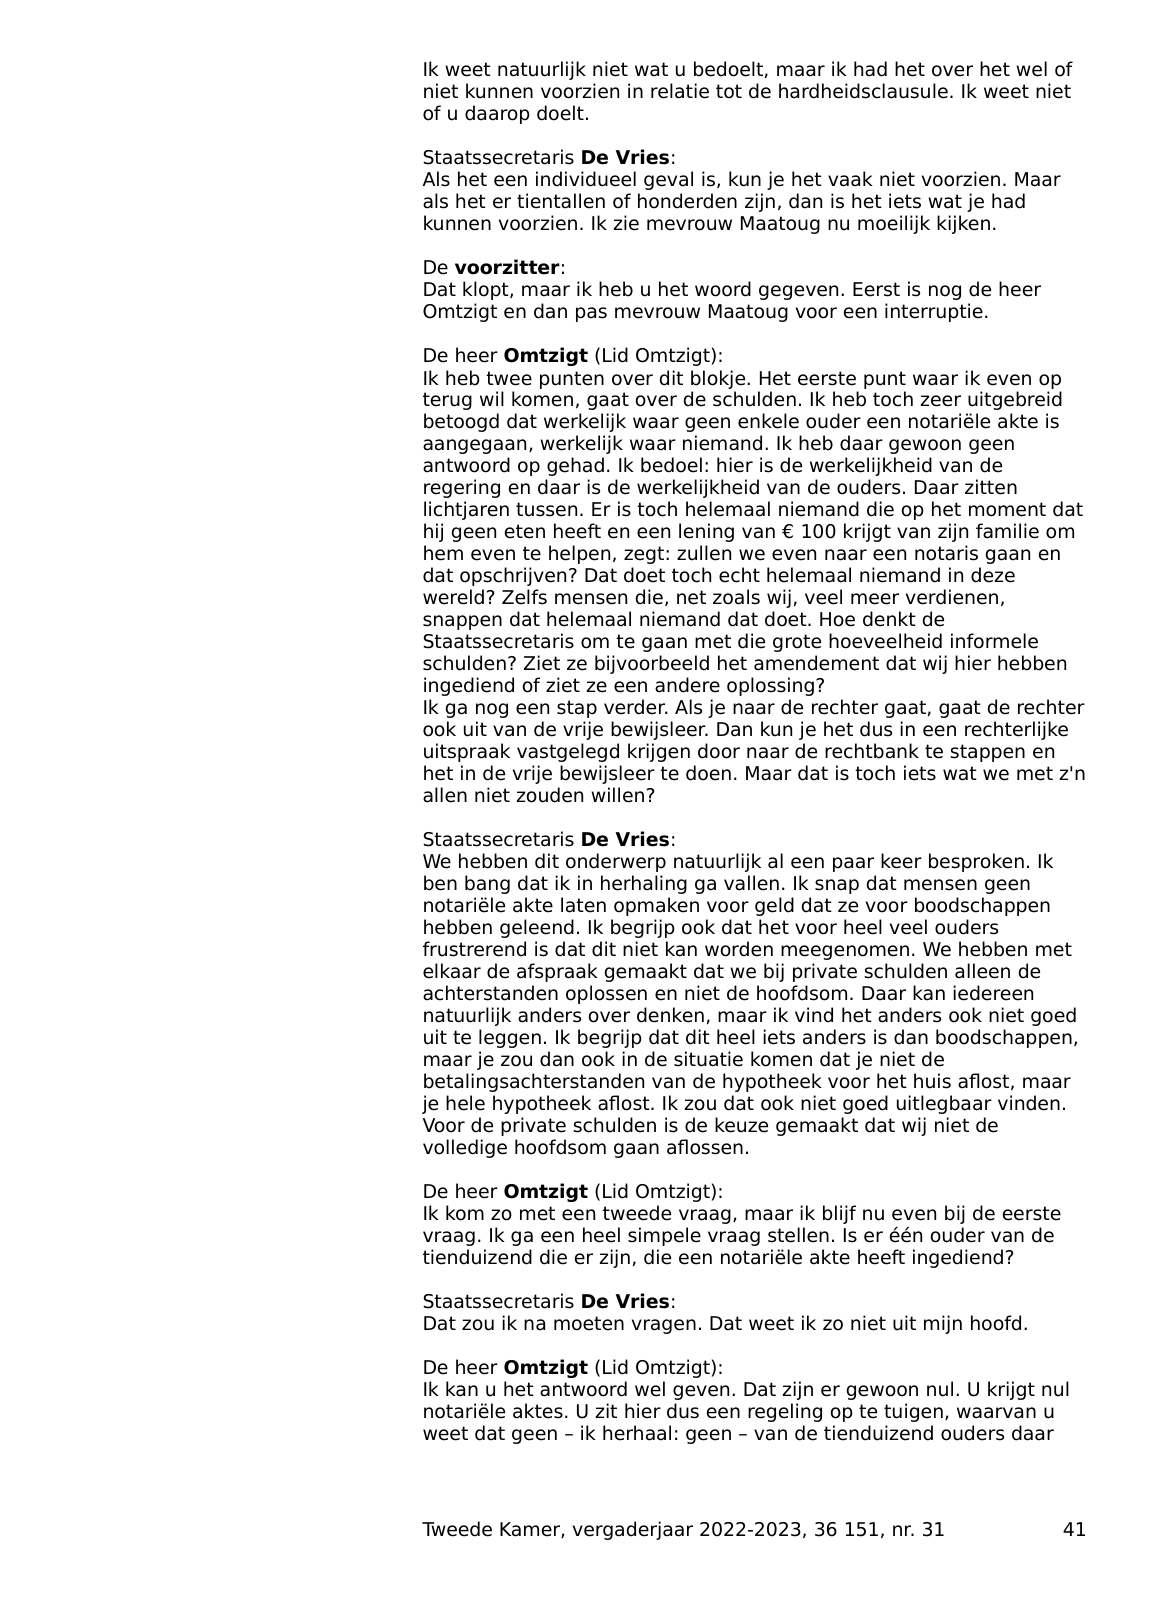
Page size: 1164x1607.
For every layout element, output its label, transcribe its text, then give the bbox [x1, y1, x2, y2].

text Ik kom zo met een tweede vraag, maar ik blijf nu even bij de eerste vraag. Ik ga een heel simpele vraag stellen. Is er één ouder van de tienduizend die er zijn, die een notariële akte heeft ingediend? [422, 1203, 1087, 1269]
text Ik ga nog een stap verder. Als je naar de rechter gaat, gaat de rechter ook uit van de vrije bewijsleer. Dan kun je het dus in een rechterlijke uitspraak vastgelegd krijgen door naar de rechtbank te stappen en het in de vrije bewijsleer te doen. Maar dat is toch iets wat we met z'n allen niet zouden willen? [422, 697, 1087, 807]
text We hebben dit onderwerp natuurlijk al een paar keer besproken. Ik ben bang dat ik in herhaling ga vallen. Ik snap dat mensen geen notariële akte laten opmaken voor geld dat ze voor boodschappen hebben geleend. Ik begrijp ook dat het voor heel veel ouders frustrerend is dat dit niet kan worden meegenomen. We hebben met elkaar de afspraak gemaakt dat we bij private schulden alleen de achterstanden oplossen en niet de hoofdsom. Daar kan iedereen natuurlijk anders over denken, maar ik vind het anders ook niet goed uit te leggen. Ik begrijp dat dit heel iets anders is dan boodschappen, maar je zou dan ook in de situatie komen dat je niet de betalingsachterstanden van de hypotheek voor het huis aflost, maar je hele hypotheek aflost. Ik zou dat ook niet goed uitlegbaar vinden. Voor de private schulden is de keuze gemaakt dat wij niet de volledige hoofdsom gaan aflossen. [422, 851, 1087, 1159]
text De heer Omtzigt (Lid Omtzigt): [422, 345, 1087, 367]
text Staatssecretaris De Vries: [422, 829, 1087, 851]
text Staatssecretaris De Vries: [422, 147, 1087, 169]
text Ik heb twee punten over dit blokje. Het eerste punt waar ik even op terug wil komen, gaat over de schulden. Ik heb toch zeer uitgebreid betoogd dat werkelijk waar geen enkele ouder een notariële akte is aangegaan, werkelijk waar niemand. Ik heb daar gewoon geen antwoord op gehad. Ik bedoel: hier is de werkelijkheid van de regering en daar is de werkelijkheid van de ouders. Daar zitten lichtjaren tussen. Er is toch helemaal niemand die op het moment dat hij geen eten heeft en een lening van € 100 krijgt van zijn familie om hem even te helpen, zegt: zullen we even naar een notaris gaan en dat opschrijven? Dat doet toch echt helemaal niemand in deze wereld? Zelfs mensen die, net zoals wij, veel meer verdienen, snappen dat helemaal niemand dat doet. Hoe denkt de Staatssecretaris om te gaan met die grote hoeveelheid informele schulden? Ziet ze bijvoorbeeld het amendement dat wij hier hebben ingediend of ziet ze een andere oplossing? [422, 367, 1087, 697]
text Dat klopt, maar ik heb u het woord gegeven. Eerst is nog de heer Omtzigt en dan pas mevrouw Maatoug voor een interruptie. [422, 279, 1087, 323]
text Als het een individueel geval is, kun je het vaak niet voorzien. Maar als het er tientallen of honderden zijn, dan is het iets wat je had kunnen voorzien. Ik zie mevrouw Maatoug nu moeilijk kijken. [422, 169, 1087, 235]
text De voorzitter: [422, 257, 1087, 279]
text Ik kan u het antwoord wel geven. Dat zijn er gewoon nul. U krijgt nul notariële aktes. U zit hier dus een regeling op te tuigen, waarvan u weet dat geen – ik herhaal: geen – van de tienduizend ouders daar [422, 1379, 1087, 1445]
text De heer Omtzigt (Lid Omtzigt): [422, 1357, 1087, 1379]
text Dat zou ik na moeten vragen. Dat weet ik zo niet uit mijn hoofd. [422, 1313, 1087, 1335]
text Ik weet natuurlijk niet wat u bedoelt, maar ik had het over het wel of niet kunnen voorzien in relatie tot de hardheidsclausule. Ik weet niet of u daarop doelt. [422, 59, 1087, 125]
text Staatssecretaris De Vries: [422, 1291, 1087, 1313]
text De heer Omtzigt (Lid Omtzigt): [422, 1181, 1087, 1203]
